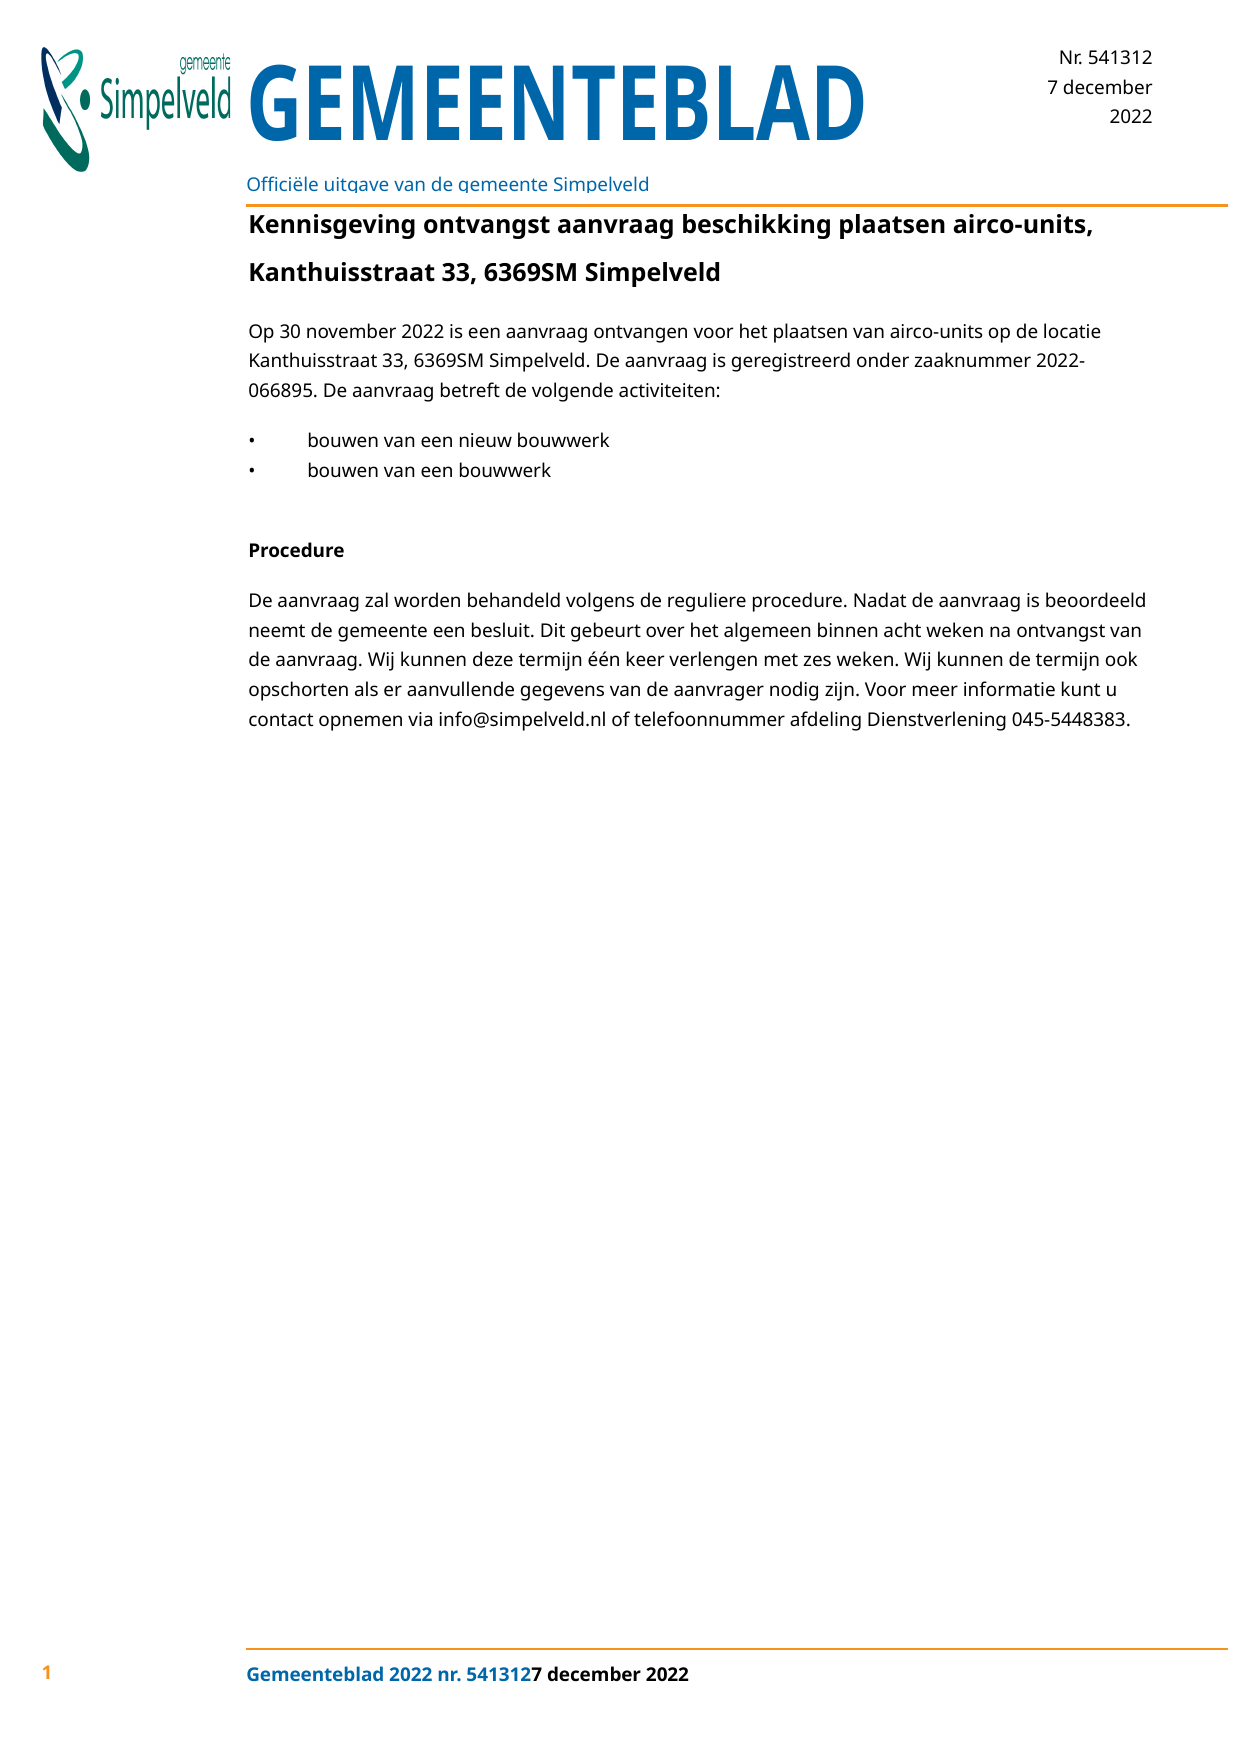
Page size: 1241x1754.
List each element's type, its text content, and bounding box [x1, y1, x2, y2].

list bouwen van een nieuw bouwwerk [248, 427, 1152, 453]
picture [41, 47, 231, 172]
text Kennisgeving ontvangst aanvraag beschikking plaatsen airco-units, Kanthuisstraat 33, 6369SM Simpelveld [248, 207, 1152, 288]
list bouwen van een bouwwerk [248, 457, 1152, 483]
text Op 30 november 2022 is een aanvraag ontvangen voor het plaatsen van airco-units op de locatie Kanthuisstraat 33, 6369SM Simpelveld. De aanvraag is geregistreerd onder zaaknummer 2022-066895. De aanvraag betreft de volgende activiteiten: [248, 318, 1152, 403]
text Procedure [248, 537, 1152, 563]
text De aanvraag zal worden behandeld volgens de reguliere procedure. Nadat de aanvraag is beoordeeld neemt de gemeente een besluit. Dit gebeurt over het algemeen binnen acht weken na ontvangst van de aanvraag. Wij kunnen deze termijn één keer verlengen met zes weken. Wij kunnen de termijn ook opschorten als er aanvullende gegevens van de aanvrager nodig zijn. Voor meer informatie kunt u contact opnemen via info@simpelveld.nl of telefoonnummer afdeling Dienstverlening 045-5448383. [248, 587, 1152, 732]
